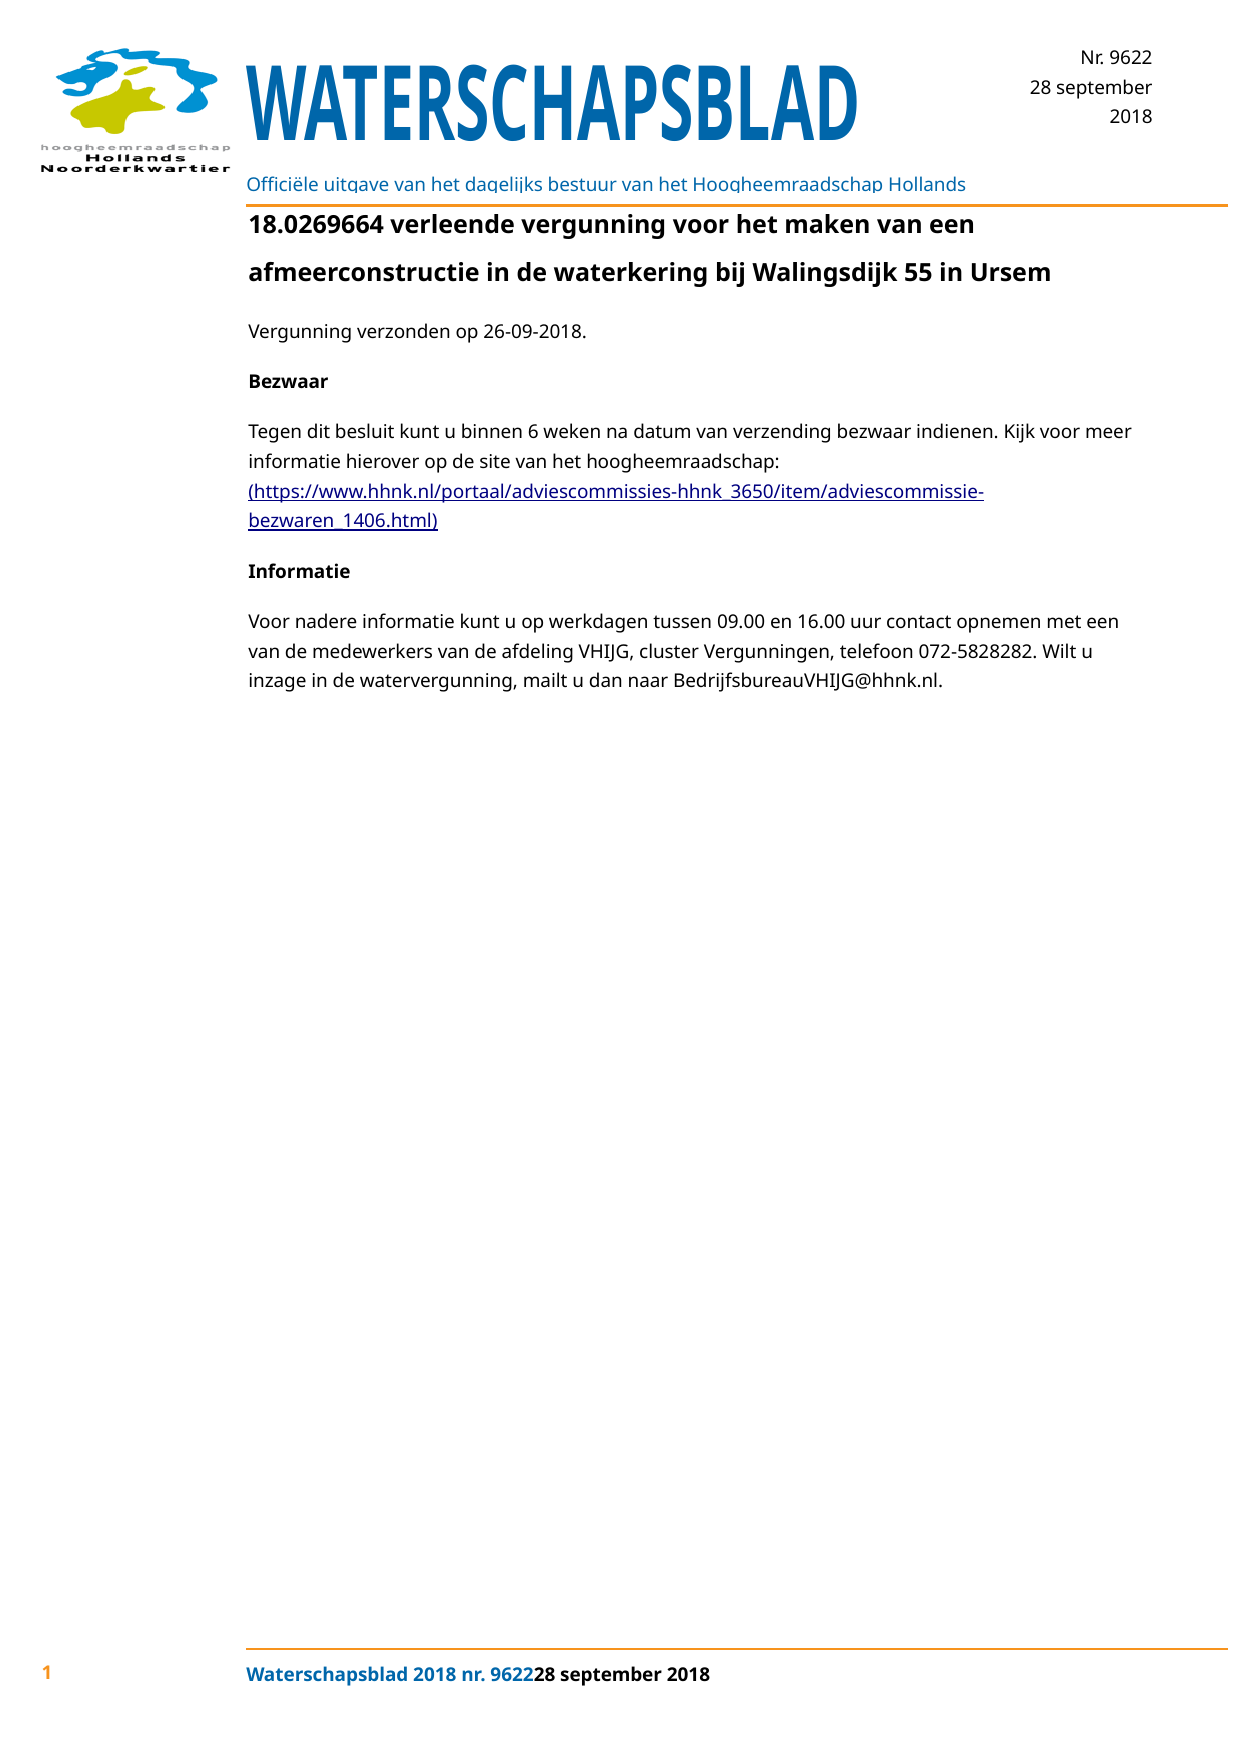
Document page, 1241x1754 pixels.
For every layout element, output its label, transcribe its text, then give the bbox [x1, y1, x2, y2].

picture [41, 47, 231, 172]
text Tegen dit besluit kunt u binnen 6 weken na datum van verzending bezwaar indienen. Kijk voor meer informatie hierover op de site van het hoogheemraadschap: (https://www.hhnk.nl/portaal/adviescommissies-hhnk_3650/item/adviescommissie-bezwaren_1406.html) [248, 419, 1152, 533]
text Bezwaar [248, 368, 1152, 394]
text 18.0269664 verleende vergunning voor het maken van een afmeerconstructie in de waterkering bij Walingsdijk 55 in Ursem [248, 207, 1152, 288]
text Informatie [248, 558, 1152, 584]
text Voor nadere informatie kunt u op werkdagen tussen 09.00 en 16.00 uur contact opnemen met een van de medewerkers van de afdeling VHIJG, cluster Vergunningen, telefoon 072-5828282. Wilt u inzage in de watervergunning, mailt u dan naar BedrijfsbureauVHIJG@hhnk.nl. [248, 608, 1152, 693]
text Vergunning verzonden op 26-09-2018. [248, 318, 1152, 344]
